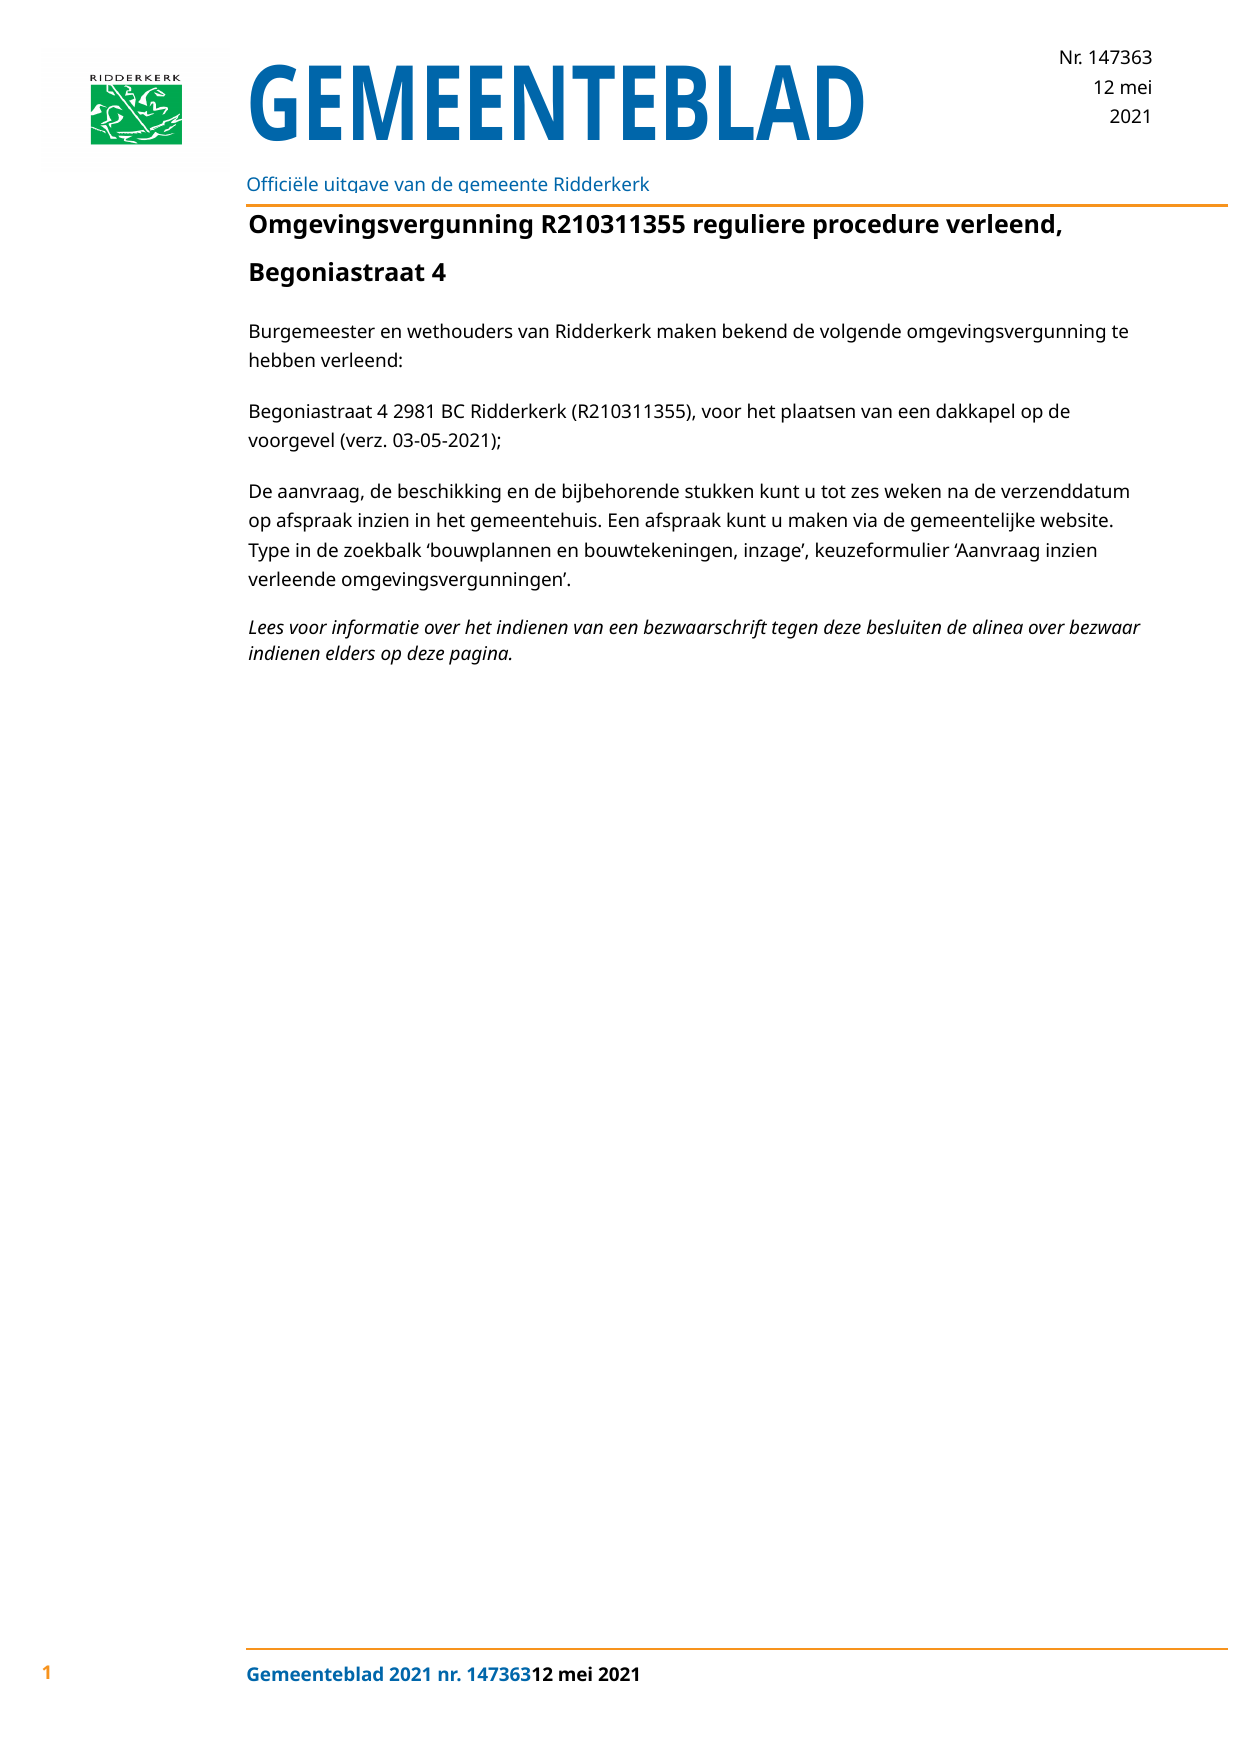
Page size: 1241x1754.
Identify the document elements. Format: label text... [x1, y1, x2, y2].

picture [41, 47, 231, 172]
text Lees voor informatie over het indienen van een bezwaarschrift tegen deze besluiten de alinea over bezwaar indienen elders op deze pagina. [248, 614, 1152, 666]
text Begoniastraat 4 2981 BC Ridderkerk (R210311355), voor het plaatsen van een dakkapel op de voorgevel (verz. 03-05-2021); [248, 398, 1152, 453]
text De aanvraag, de beschikking en de bijbehorende stukken kunt u tot zes weken na de verzenddatum op afspraak inzien in het gemeentehuis. Een afspraak kunt u maken via de gemeentelijke website. Type in de zoekbalk ‘bouwplannen en bouwtekeningen, inzage’, keuzeformulier ‘Aanvraag inzien verleende omgevingsvergunningen’. [248, 478, 1152, 592]
text Burgemeester en wethouders van Ridderkerk maken bekend de volgende omgevingsvergunning te hebben verleend: [248, 318, 1152, 373]
text Omgevingsvergunning R210311355 reguliere procedure verleend, Begoniastraat 4 [248, 207, 1152, 288]
